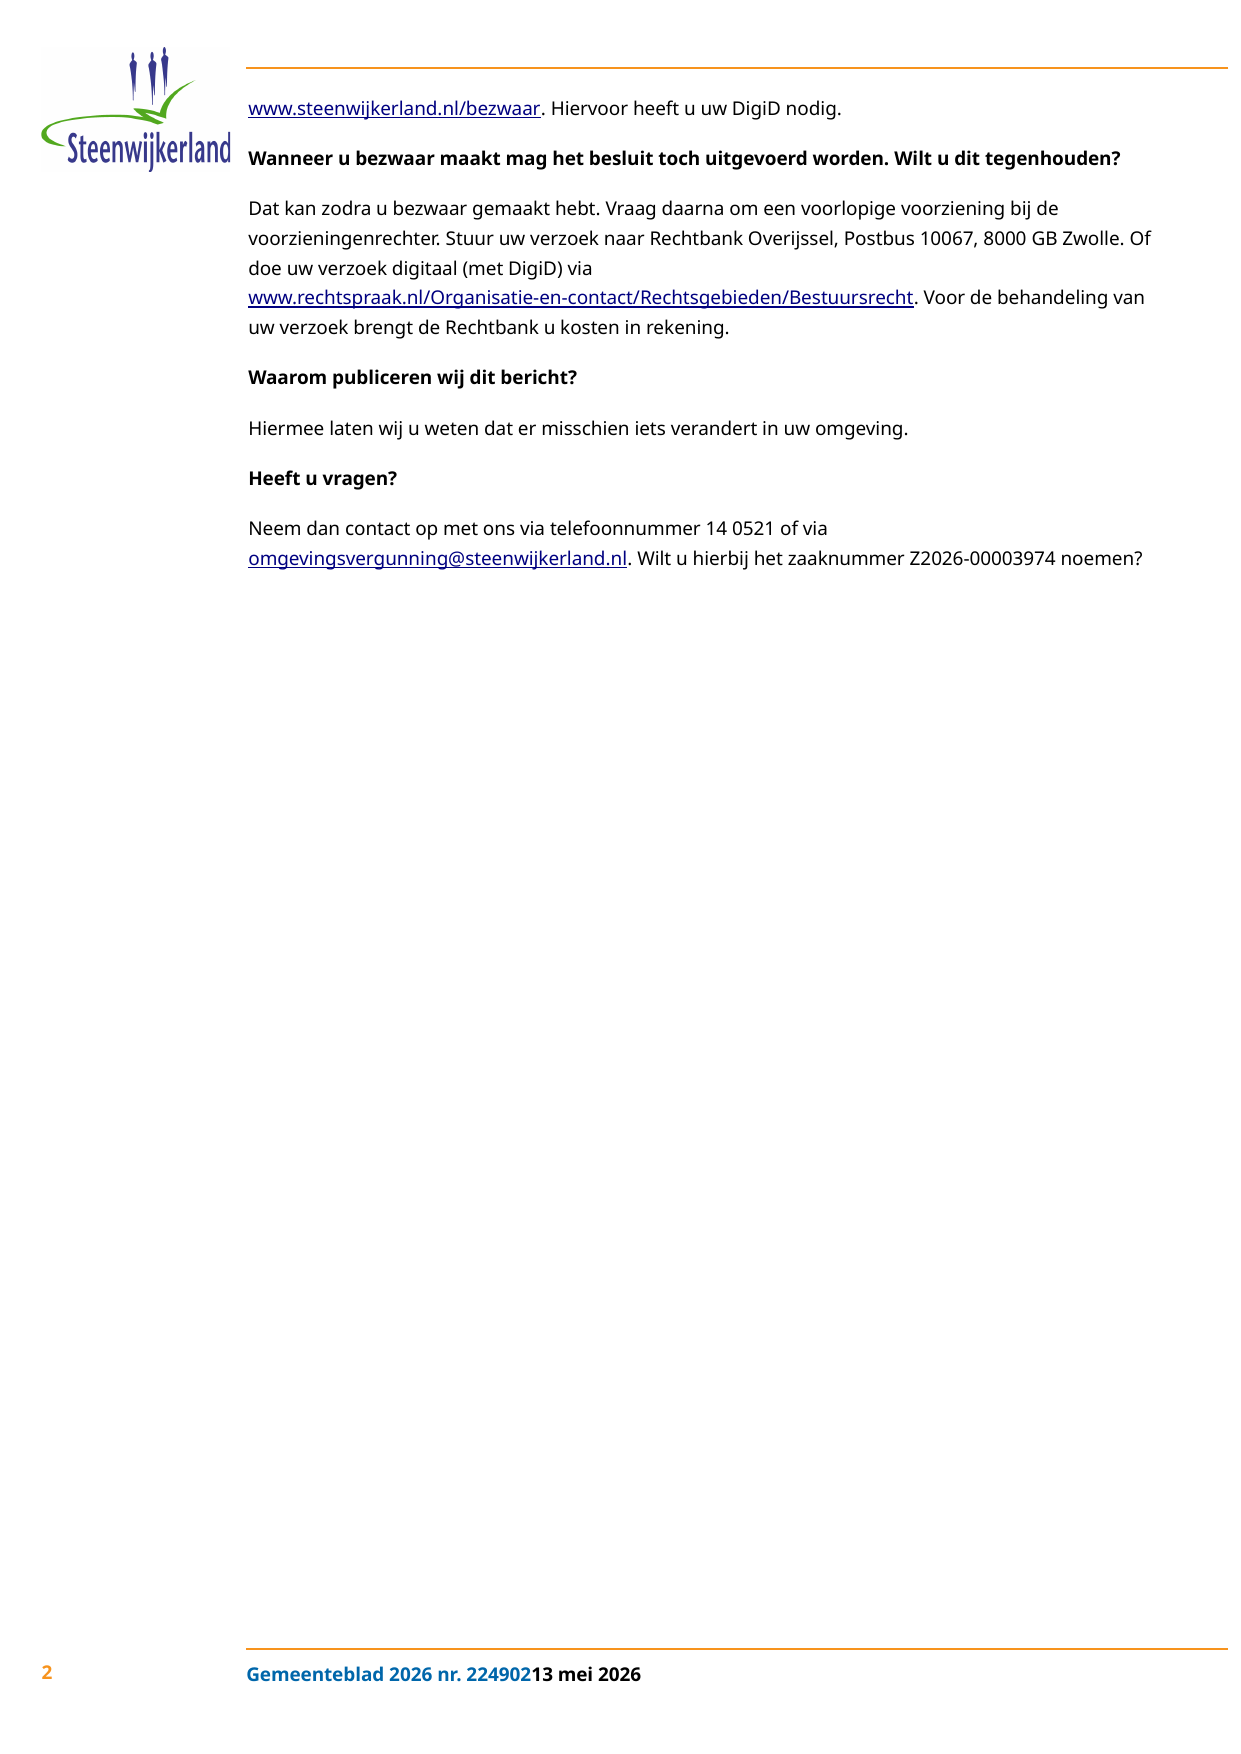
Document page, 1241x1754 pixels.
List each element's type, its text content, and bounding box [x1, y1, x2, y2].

text Wanneer u bezwaar maakt mag het besluit toch uitgevoerd worden. Wilt u dit tegenhouden? [248, 145, 1152, 171]
text Waarom publiceren wij dit bericht? [248, 364, 1152, 390]
picture [41, 47, 231, 172]
text Dat kan zodra u bezwaar gemaakt hebt. Vraag daarna om een voorlopige voorziening bij de voorzieningenrechter. Stuur uw verzoek naar Rechtbank Overijssel, Postbus 10067, 8000 GB Zwolle. Of doe uw verzoek digitaal (met DigiD) via www.rechtspraak.nl/Organisatie-en-contact/Rechtsgebieden/Bestuursrecht. Voor de behandeling van uw verzoek brengt de Rechtbank u kosten in rekening. [248, 196, 1152, 340]
text Neem dan contact op met ons via telefoonnummer 14 0521 of via omgevingsvergunning@steenwijkerland.nl. Wilt u hierbij het zaaknummer Z2026-00003974 noemen? [248, 516, 1152, 571]
text Heeft u vragen? [248, 465, 1152, 491]
text Hiermee laten wij u weten dat er misschien iets verandert in uw omgeving. [248, 415, 1152, 441]
text www.steenwijkerland.nl/bezwaar. Hiervoor heeft u uw DigiD nodig. [248, 95, 1152, 121]
